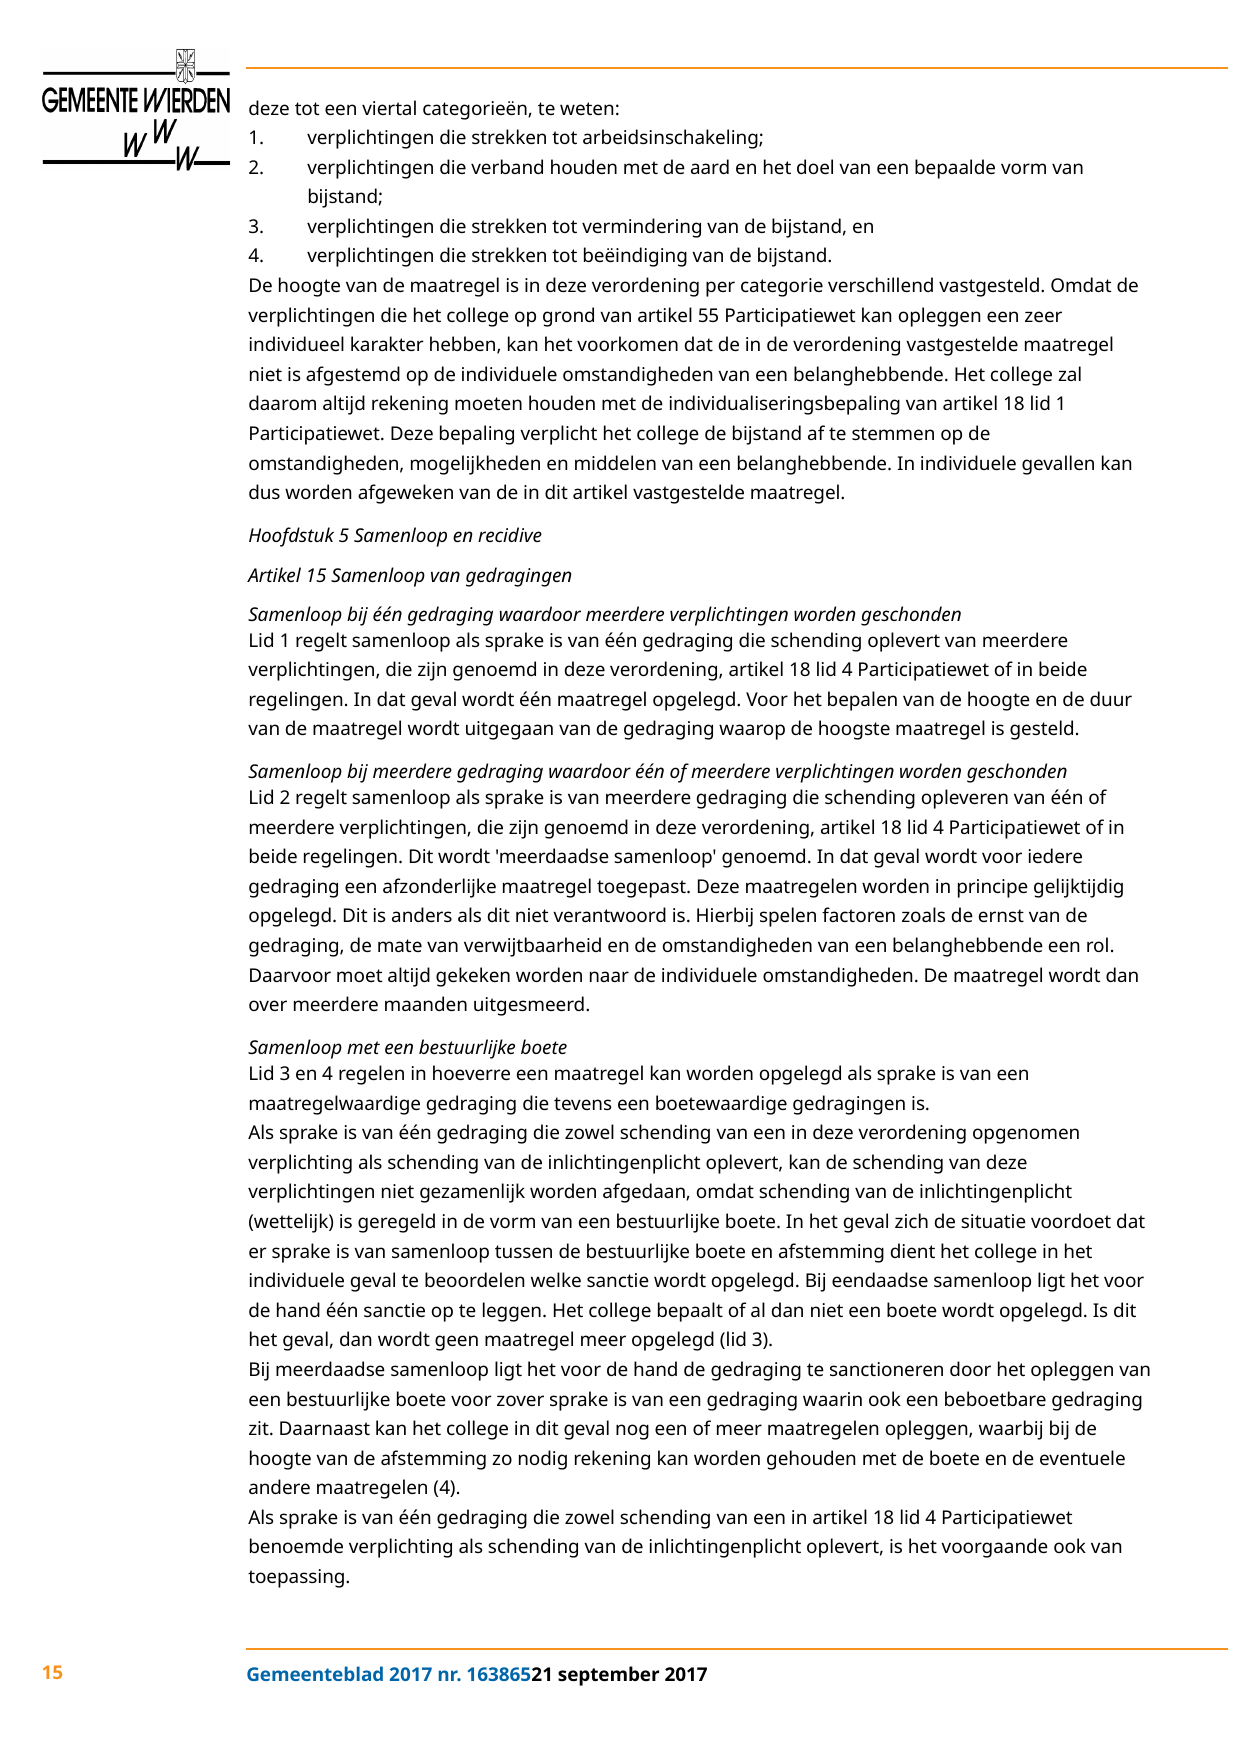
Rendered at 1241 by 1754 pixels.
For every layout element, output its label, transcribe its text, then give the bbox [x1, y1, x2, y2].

text Als sprake is van één gedraging die zowel schending van een in deze verordening opgenomen verplichting als schending van de inlichtingenplicht oplevert, kan de schending van deze verplichtingen niet gezamenlijk worden afgedaan, omdat schending van de inlichtingenplicht (wettelijk) is geregeld in de vorm van een bestuurlijke boete. In het geval zich de situatie voordoet dat er sprake is van samenloop tussen de bestuurlijke boete en afstemming dient het college in het individuele geval te beoordelen welke sanctie wordt opgelegd. Bij eendaadse samenloop ligt het voor de hand één sanctie op te leggen. Het college bepaalt of al dan niet een boete wordt opgelegd. Is dit het geval, dan wordt geen maatregel meer opgelegd (lid 3). [248, 1119, 1152, 1352]
text Samenloop met een bestuurlijke boete [248, 1034, 1152, 1060]
text Samenloop bij meerdere gedraging waardoor één of meerdere verplichtingen worden geschonden [248, 759, 1152, 784]
text Als sprake is van één gedraging die zowel schending van een in artikel 18 lid 4 Participatiewet benoemde verplichting als schending van de inlichtingenplicht oplevert, is het voorgaande ook van toepassing. [248, 1504, 1152, 1589]
text Artikel 15 Samenloop van gedragingen [248, 562, 1152, 587]
text deze tot een viertal categorieën, te weten: [248, 95, 1152, 121]
text Lid 1 regelt samenloop als sprake is van één gedraging die schending oplevert van meerdere verplichtingen, die zijn genoemd in deze verordening, artikel 18 lid 4 Participatiewet of in beide regelingen. In dat geval wordt één maatregel opgelegd. Voor het bepalen van de hoogte en de duur van de maatregel wordt uitgegaan van de gedraging waarop de hoogste maatregel is gesteld. [248, 627, 1152, 741]
text Lid 2 regelt samenloop als sprake is van meerdere gedraging die schending opleveren van één of meerdere verplichtingen, die zijn genoemd in deze verordening, artikel 18 lid 4 Participatiewet of in beide regelingen. Dit wordt 'meerdaadse samenloop' genoemd. In dat geval wordt voor iedere gedraging een afzonderlijke maatregel toegepast. Deze maatregelen worden in principe gelijktijdig opgelegd. Dit is anders als dit niet verantwoord is. Hierbij spelen factoren zoals de ernst van de gedraging, de mate van verwijtbaarheid en de omstandigheden van een belanghebbende een rol. Daarvoor moet altijd gekeken worden naar de individuele omstandigheden. De maatregel wordt dan over meerdere maanden uitgesmeerd. [248, 784, 1152, 1017]
list verplichtingen die strekken tot arbeidsinschakeling; [248, 124, 1152, 150]
text Hoofdstuk 5 Samenloop en recidive [248, 522, 1152, 548]
text Lid 3 en 4 regelen in hoeverre een maatregel kan worden opgelegd als sprake is van een maatregelwaardige gedraging die tevens een boetewaardige gedragingen is. [248, 1060, 1152, 1116]
picture [41, 47, 231, 172]
text Samenloop bij één gedraging waardoor meerdere verplichtingen worden geschonden [248, 601, 1152, 627]
text De hoogte van de maatregel is in deze verordening per categorie verschillend vastgesteld. Omdat de verplichtingen die het college op grond van artikel 55 Participatiewet kan opleggen een zeer individueel karakter hebben, kan het voorkomen dat de in de verordening vastgestelde maatregel niet is afgestemd op de individuele omstandigheden van een belanghebbende. Het college zal daarom altijd rekening moeten houden met de individualiseringsbepaling van artikel 18 lid 1 Participatiewet. Deze bepaling verplicht het college de bijstand af te stemmen op de omstandigheden, mogelijkheden en middelen van een belanghebbende. In individuele gevallen kan dus worden afgeweken van de in dit artikel vastgestelde maatregel. [248, 272, 1152, 505]
text Bij meerdaadse samenloop ligt het voor de hand de gedraging te sanctioneren door het opleggen van een bestuurlijke boete voor zover sprake is van een gedraging waarin ook een beboetbare gedraging zit. Daarnaast kan het college in dit geval nog een of meer maatregelen opleggen, waarbij bij de hoogte van de afstemming zo nodig rekening kan worden gehouden met de boete en de eventuele andere maatregelen (4). [248, 1356, 1152, 1500]
list verplichtingen die strekken tot beëindiging van de bijstand. [248, 243, 1152, 268]
list verplichtingen die verband houden met de aard en het doel van een bepaalde vorm van bijstand; [248, 154, 1152, 209]
list verplichtingen die strekken tot vermindering van de bijstand, en [248, 213, 1152, 239]
